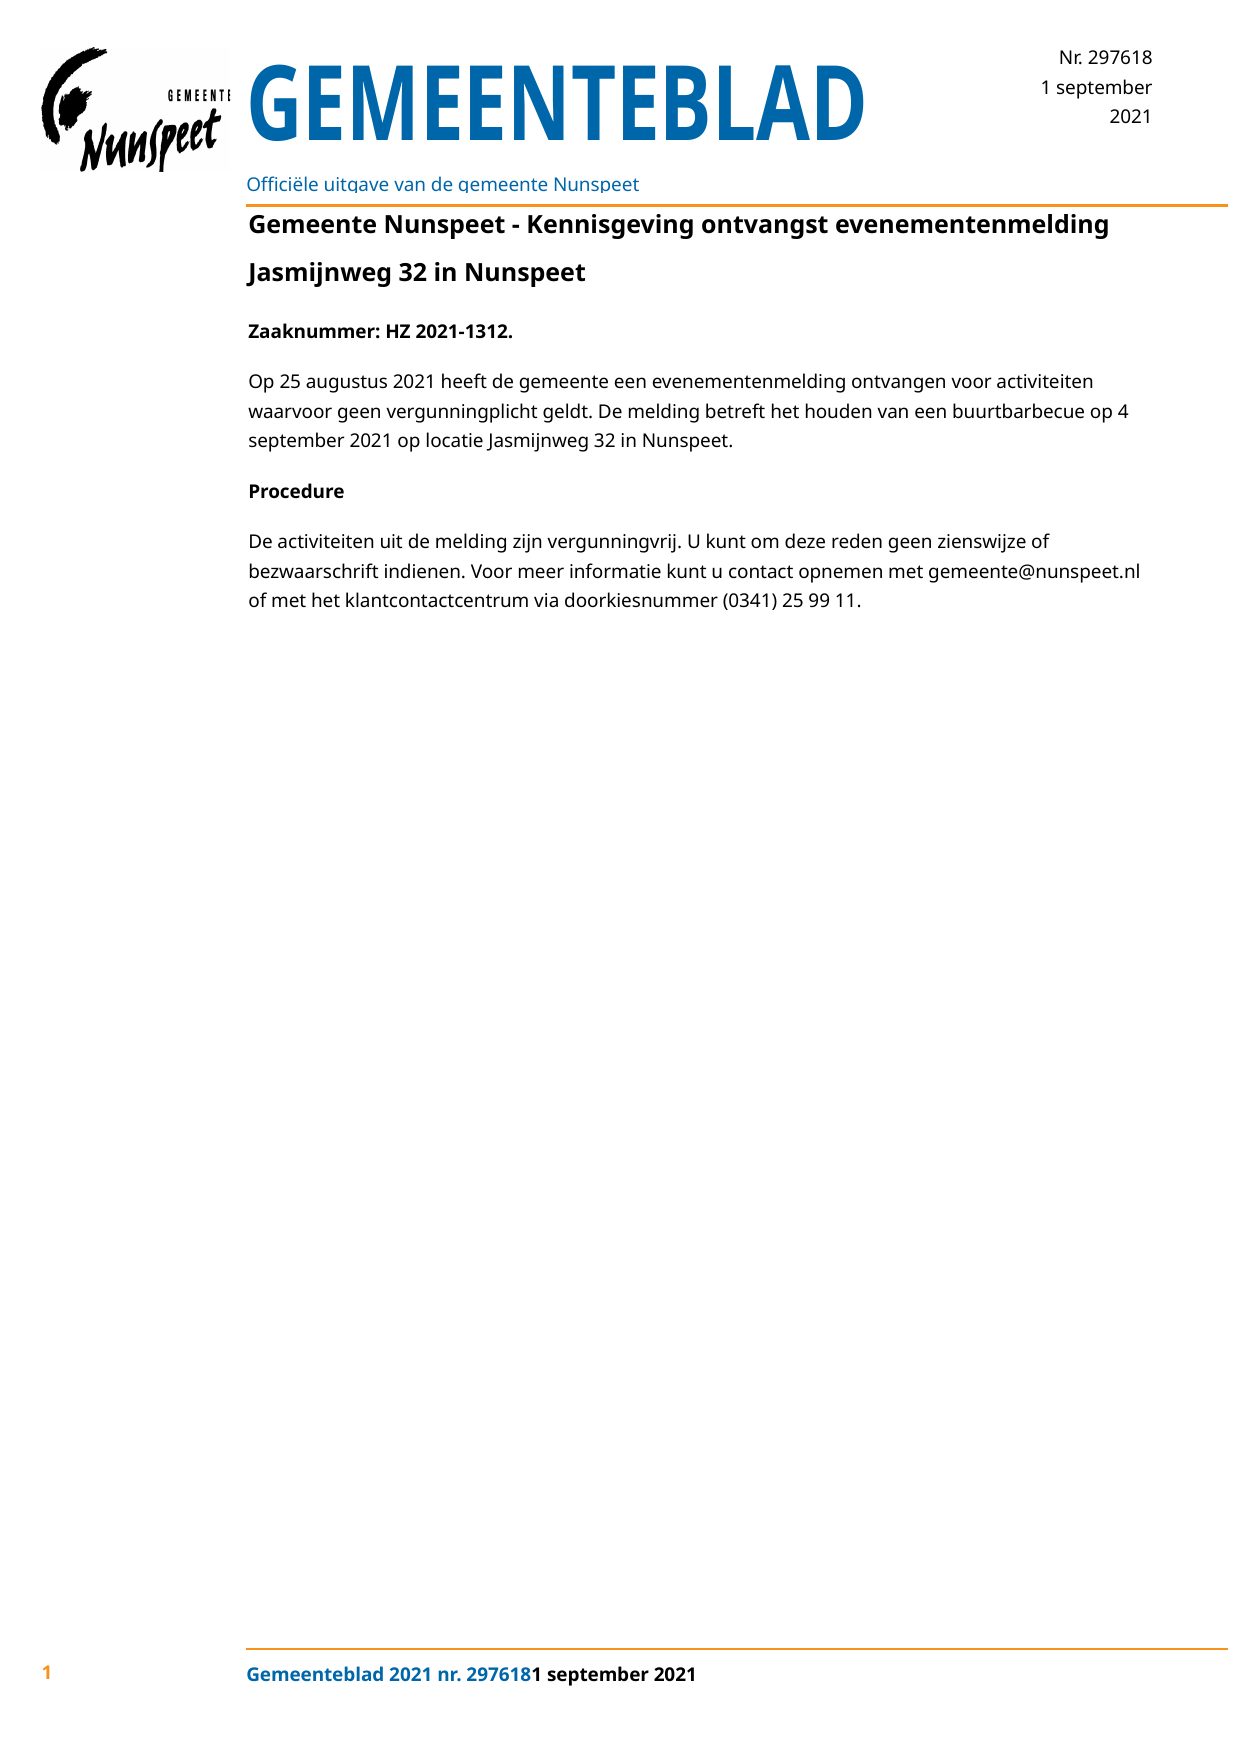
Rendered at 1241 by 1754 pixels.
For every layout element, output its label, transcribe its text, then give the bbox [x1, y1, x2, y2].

text Op 25 augustus 2021 heeft de gemeente een evenementenmelding ontvangen voor activiteiten waarvoor geen vergunningplicht geldt. De melding betreft het houden van een buurtbarbecue op 4 september 2021 op locatie Jasmijnweg 32 in Nunspeet. [248, 368, 1152, 453]
text Zaaknummer: HZ 2021-1312. [248, 318, 1152, 344]
picture [41, 47, 231, 172]
text Gemeente Nunspeet - Kennisgeving ontvangst evenementenmelding Jasmijnweg 32 in Nunspeet [248, 207, 1152, 288]
text De activiteiten uit de melding zijn vergunningvrij. U kunt om deze reden geen zienswijze of bezwaarschrift indienen. Voor meer informatie kunt u contact opnemen met gemeente@nunspeet.nl of met het klantcontactcentrum via doorkiesnummer (0341) 25 99 11. [248, 528, 1152, 613]
text Procedure [248, 478, 1152, 504]
